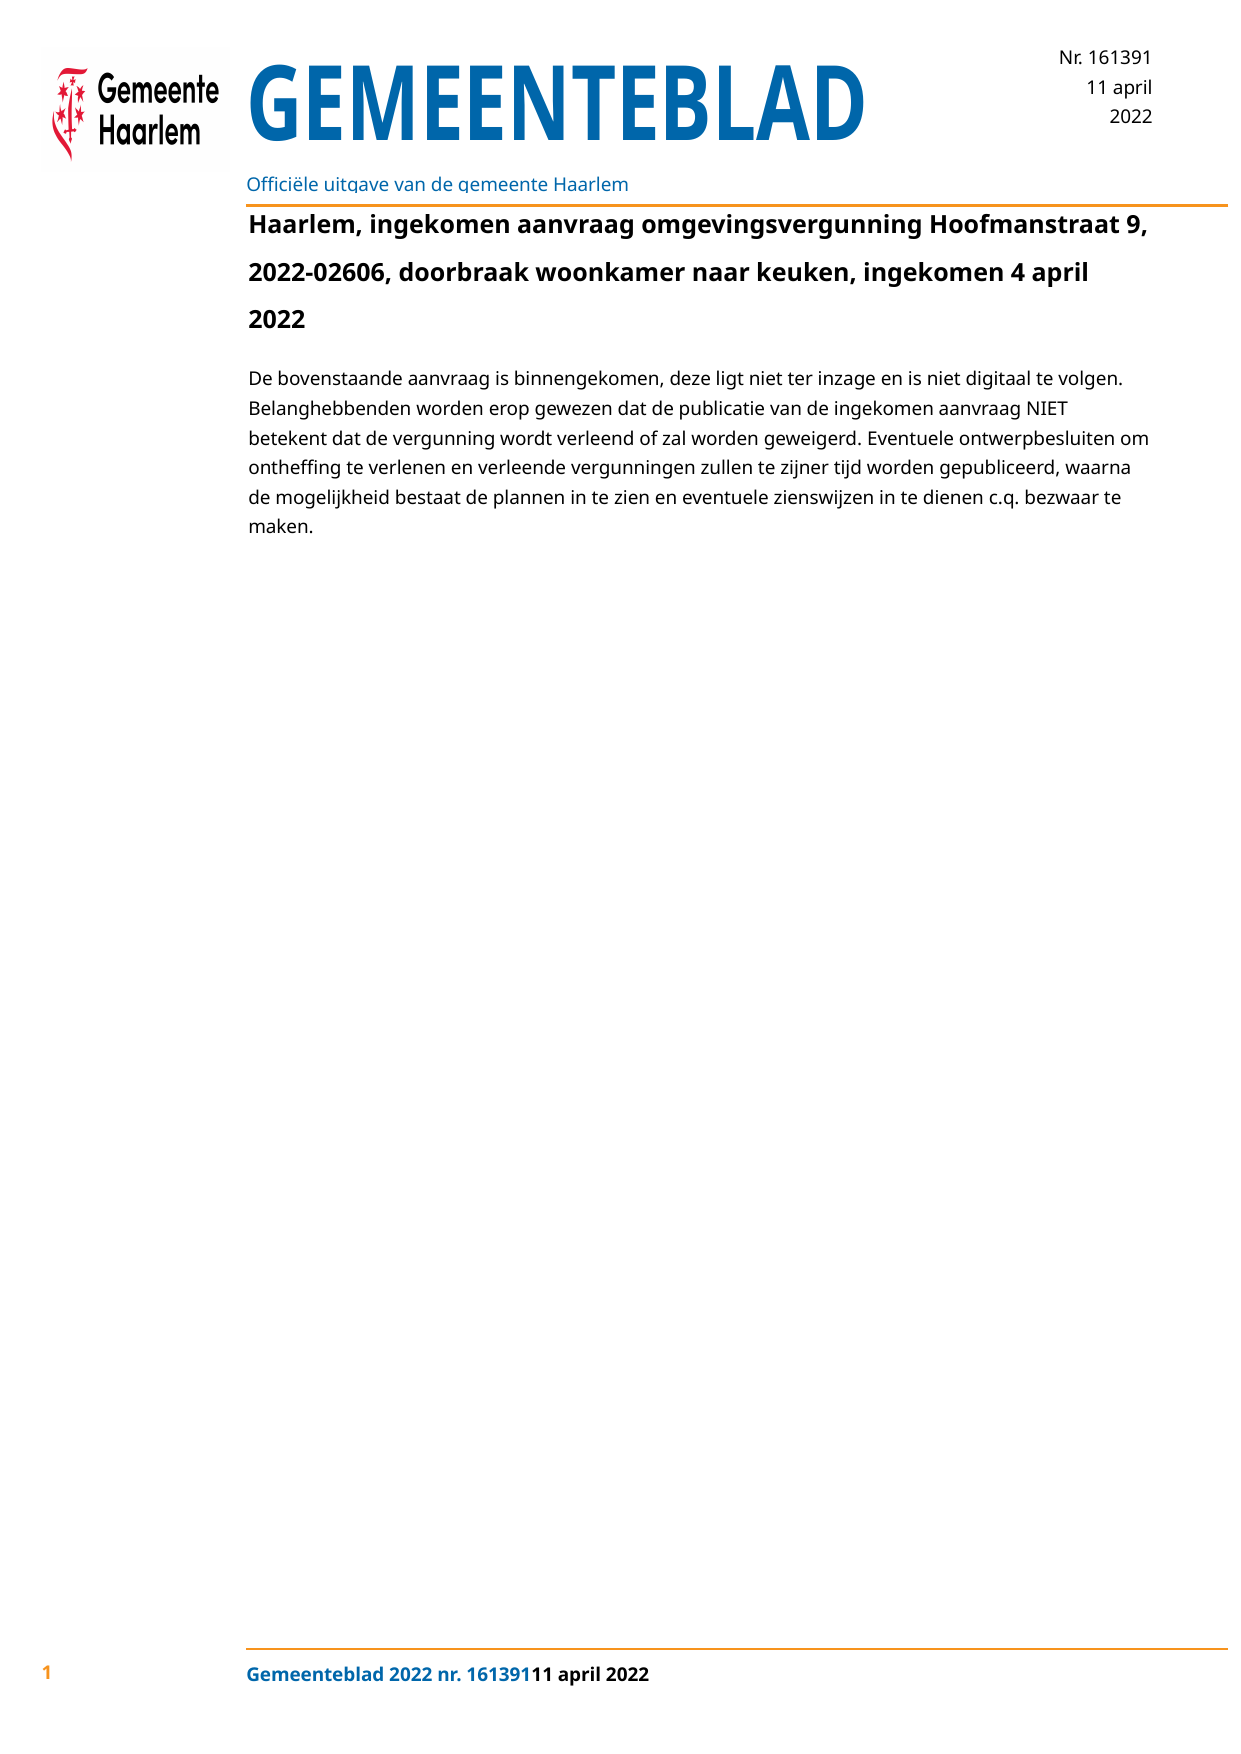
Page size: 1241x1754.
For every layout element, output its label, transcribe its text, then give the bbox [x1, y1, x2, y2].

picture [41, 47, 231, 172]
text Haarlem, ingekomen aanvraag omgevingsvergunning Hoofmanstraat 9, 2022-02606, doorbraak woonkamer naar keuken, ingekomen 4 april 2022 [248, 207, 1152, 336]
text De bovenstaande aanvraag is binnengekomen, deze ligt niet ter inzage en is niet digitaal te volgen. Belanghebbenden worden erop gewezen dat de publicatie van de ingekomen aanvraag NIET betekent dat de vergunning wordt verleend of zal worden geweigerd. Eventuele ontwerpbesluiten om ontheffing te verlenen en verleende vergunningen zullen te zijner tijd worden gepubliceerd, waarna de mogelijkheid bestaat de plannen in te zien en eventuele zienswijzen in te dienen c.q. bezwaar te maken. [248, 366, 1152, 539]
